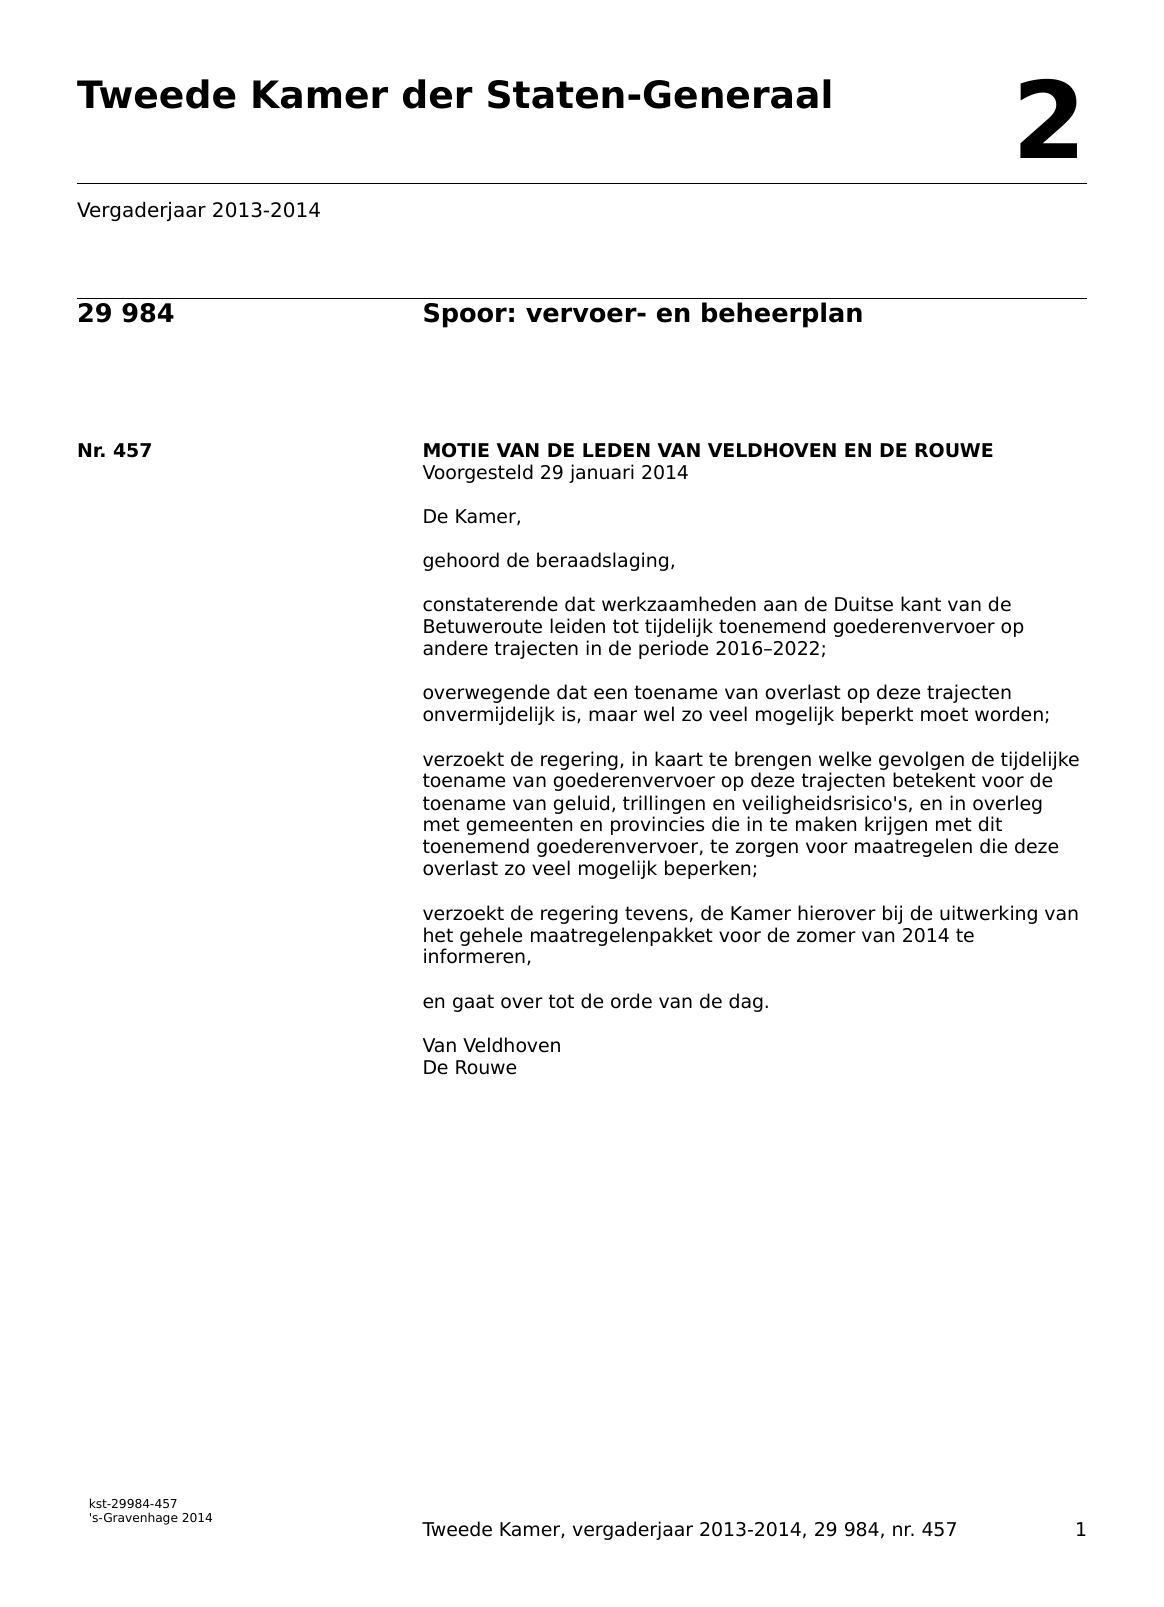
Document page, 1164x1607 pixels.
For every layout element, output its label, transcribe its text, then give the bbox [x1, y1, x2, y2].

text constaterende dat werkzaamheden aan de Duitse kant van de Betuweroute leiden tot tijdelijk toenemend goederenvervoer op andere trajecten in de periode 2016–2022; [422, 594, 1087, 660]
text verzoekt de regering, in kaart te brengen welke gevolgen de tijdelijke toename van goederenvervoer op deze trajecten betekent voor de toename van geluid, trillingen en veiligheidsrisico's, en in overleg met gemeenten en provincies die in te maken krijgen met dit toenemend goederenvervoer, te zorgen voor maatregelen die deze overlast zo veel mogelijk beperken; [422, 748, 1087, 880]
subtitle 29 984 Spoor: vervoer- en beheerplan [77, 299, 1087, 329]
text verzoekt de regering tevens, de Kamer hierover bij de uitwerking van het gehele maatregelenpakket voor de zomer van 2014 te informeren, [422, 902, 1087, 968]
table_cell Vergaderjaar 2013-2014 [77, 184, 1087, 298]
table_header 2 [886, 59, 1087, 183]
text 's-Gravenhage 2014 [88, 1511, 323, 1525]
table_header Tweede Kamer der Staten-Generaal [77, 59, 886, 183]
subtitle Nr. 457 MOTIE VAN DE LEDEN VAN VELDHOVEN EN DE ROUWE [77, 440, 1087, 462]
text overwegende dat een toename van overlast op deze trajecten onvermijdelijk is, maar wel zo veel mogelijk beperkt moet worden; [422, 682, 1087, 726]
text gehoord de beraadslaging, [422, 550, 1087, 572]
text Van Veldhoven [422, 1035, 1087, 1057]
text kst-29984-457 [88, 1497, 323, 1511]
text De Rouwe [422, 1057, 1087, 1079]
text De Kamer, [422, 506, 1087, 528]
text en gaat over tot de orde van de dag. [422, 991, 1087, 1013]
text Voorgesteld 29 januari 2014 [422, 462, 1087, 484]
